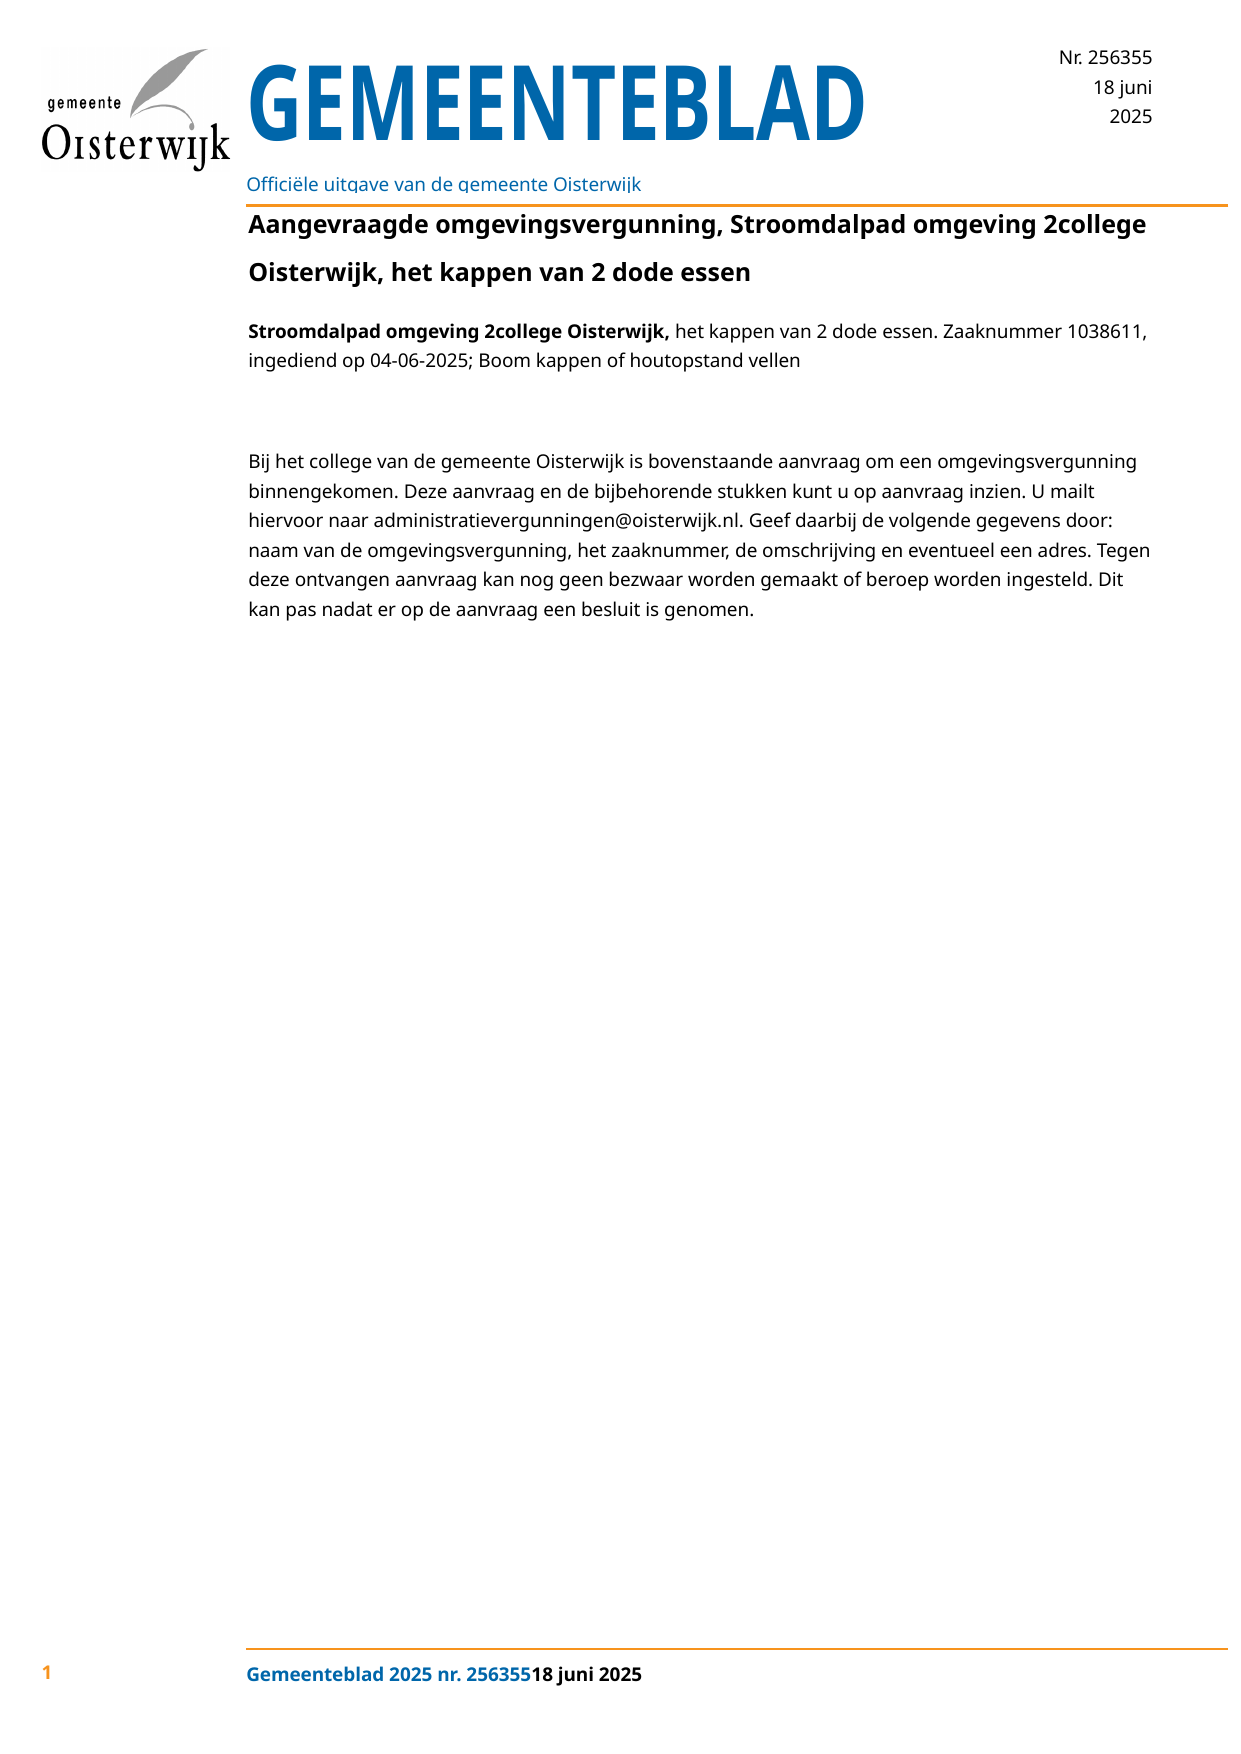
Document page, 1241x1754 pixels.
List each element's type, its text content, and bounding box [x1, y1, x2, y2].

text Bij het college van de gemeente Oisterwijk is bovenstaande aanvraag om een omgevingsvergunning binnengekomen. Deze aanvraag en de bijbehorende stukken kunt u op aanvraag inzien. U mailt hiervoor naar administratievergunningen@oisterwijk.nl. Geef daarbij de volgende gegevens door: naam van de omgevingsvergunning, het zaaknummer, de omschrijving en eventueel een adres. Tegen deze ontvangen aanvraag kan nog geen bezwaar worden gemaakt of beroep worden ingesteld. Dit kan pas nadat er op de aanvraag een besluit is genomen. [248, 448, 1152, 622]
text Stroomdalpad omgeving 2college Oisterwijk, het kappen van 2 dode essen. Zaaknummer 1038611, ingediend op 04-06-2025; Boom kappen of houtopstand vellen [248, 318, 1152, 373]
text Aangevraagde omgevingsvergunning, Stroomdalpad omgeving 2college Oisterwijk, het kappen van 2 dode essen [248, 207, 1152, 288]
picture [41, 47, 231, 172]
